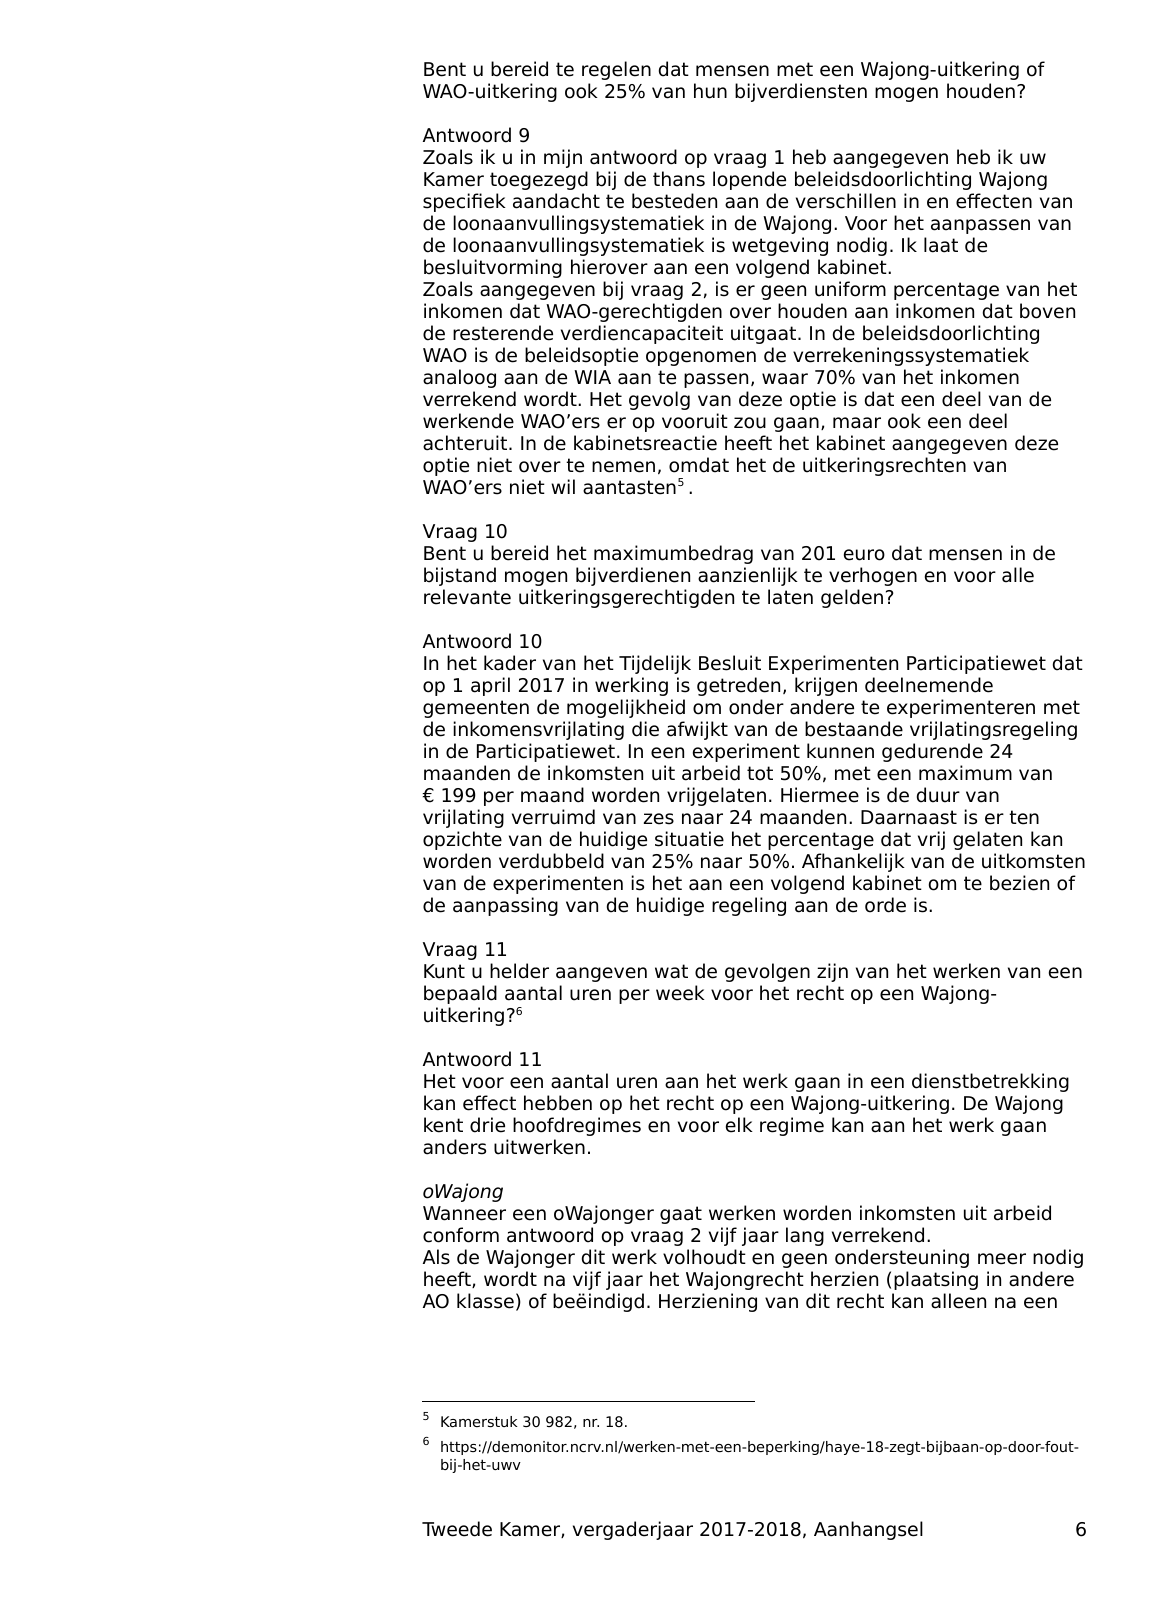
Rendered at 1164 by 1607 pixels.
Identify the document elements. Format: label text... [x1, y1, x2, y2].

text Vraag 11 [422, 939, 1087, 961]
text Antwoord 10 [422, 631, 1087, 653]
text Bent u bereid het maximumbedrag van 201 euro dat mensen in de bijstand mogen bijverdienen aanzienlijk te verhogen en voor alle relevante uitkeringsgerechtigden te laten gelden? [422, 543, 1087, 609]
text Kunt u helder aangeven wat de gevolgen zijn van het werken van een bepaald aantal uren per week voor het recht op een Wajong-uitkering? [422, 961, 1087, 1027]
text Antwoord 11 [422, 1049, 1087, 1071]
text https://demonitor.ncrv.nl/werken-met-een-beperking/haye-18-zegt-bijbaan-op-door-fout-bij-het-uwv [422, 1435, 1087, 1474]
text Zoals aangegeven bij vraag 2, is er geen uniform percentage van het inkomen dat WAO-gerechtigden over houden aan inkomen dat boven de resterende verdiencapaciteit uitgaat. In de beleidsdoorlichting WAO is de beleidsoptie opgenomen de verrekeningssystematiek analoog aan de WIA aan te passen, waar 70% van het inkomen verrekend wordt. Het gevolg van deze optie is dat een deel van de werkende WAO’ers er op vooruit zou gaan, maar ook een deel achteruit. In de kabinetsreactie heeft het kabinet aangegeven deze optie niet over te nemen, omdat het de uitkeringsrechten van WAO’ers niet wil aantasten. [422, 279, 1087, 499]
text Bent u bereid te regelen dat mensen met een Wajong-uitkering of WAO-uitkering ook 25% van hun bijverdiensten mogen houden? [422, 59, 1087, 103]
text Het voor een aantal uren aan het werk gaan in een dienstbetrekking kan effect hebben op het recht op een Wajong-uitkering. De Wajong kent drie hoofdregimes en voor elk regime kan aan het werk gaan anders uitwerken. [422, 1071, 1087, 1159]
text Als de Wajonger dit werk volhoudt en geen ondersteuning meer nodig heeft, wordt na vijf jaar het Wajongrecht herzien (plaatsing in andere AO klasse) of beëindigd. Herziening van dit recht kan alleen na een [422, 1247, 1087, 1313]
text Antwoord 9 [422, 125, 1087, 147]
text Kamerstuk 30 982, nr. 18. [422, 1410, 1087, 1432]
text oWajong [422, 1181, 1087, 1203]
text In het kader van het Tijdelijk Besluit Experimenten Participatiewet dat op 1 april 2017 in werking is getreden, krijgen deelnemende gemeenten de mogelijkheid om onder andere te experimenteren met de inkomensvrijlating die afwijkt van de bestaande vrijlatingsregeling in de Participatiewet. In een experiment kunnen gedurende 24 maanden de inkomsten uit arbeid tot 50%, met een maximum van € 199 per maand worden vrijgelaten. Hiermee is de duur van vrijlating verruimd van zes naar 24 maanden. Daarnaast is er ten opzichte van de huidige situatie het percentage dat vrij gelaten kan worden verdubbeld van 25% naar 50%. Afhankelijk van de uitkomsten van de experimenten is het aan een volgend kabinet om te bezien of de aanpassing van de huidige regeling aan de orde is. [422, 653, 1087, 917]
text Vraag 10 [422, 521, 1087, 543]
text Wanneer een oWajonger gaat werken worden inkomsten uit arbeid conform antwoord op vraag 2 vijf jaar lang verrekend. [422, 1203, 1087, 1247]
text Zoals ik u in mijn antwoord op vraag 1 heb aangegeven heb ik uw Kamer toegezegd bij de thans lopende beleidsdoorlichting Wajong specifiek aandacht te besteden aan de verschillen in en effecten van de loonaanvullingsystematiek in de Wajong. Voor het aanpassen van de loonaanvullingsystematiek is wetgeving nodig. Ik laat de besluitvorming hierover aan een volgend kabinet. [422, 147, 1087, 279]
